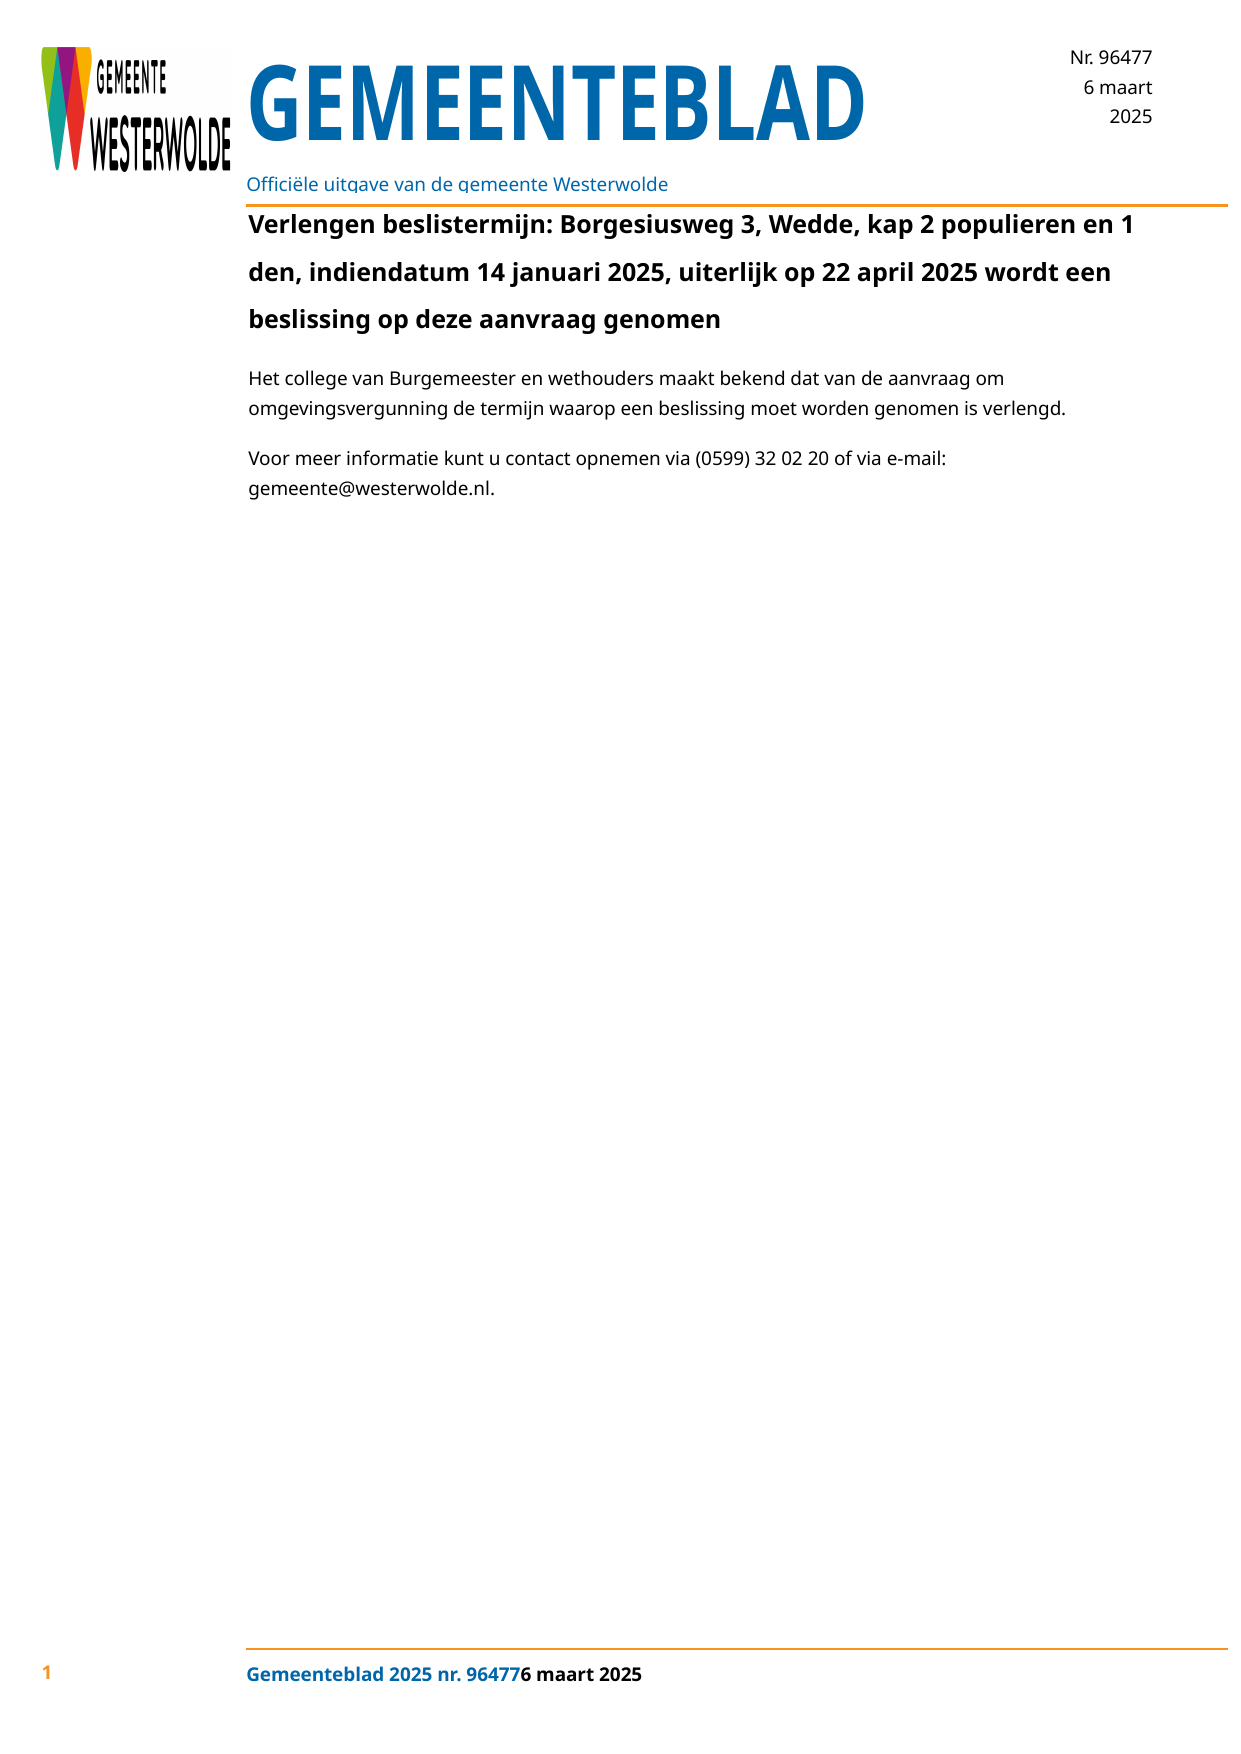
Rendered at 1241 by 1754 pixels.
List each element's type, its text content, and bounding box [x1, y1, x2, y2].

text Voor meer informatie kunt u contact opnemen via (0599) 32 02 20 of via e-mail: gemeente@westerwolde.nl. [248, 446, 1152, 501]
text Verlengen beslistermijn: Borgesiusweg 3, Wedde, kap 2 populieren en 1 den, indiendatum 14 januari 2025, uiterlijk op 22 april 2025 wordt een beslissing op deze aanvraag genomen [248, 207, 1152, 336]
picture [41, 47, 231, 172]
text Het college van Burgemeester en wethouders maakt bekend dat van de aanvraag om omgevingsvergunning de termijn waarop een beslissing moet worden genomen is verlengd. [248, 366, 1152, 421]
